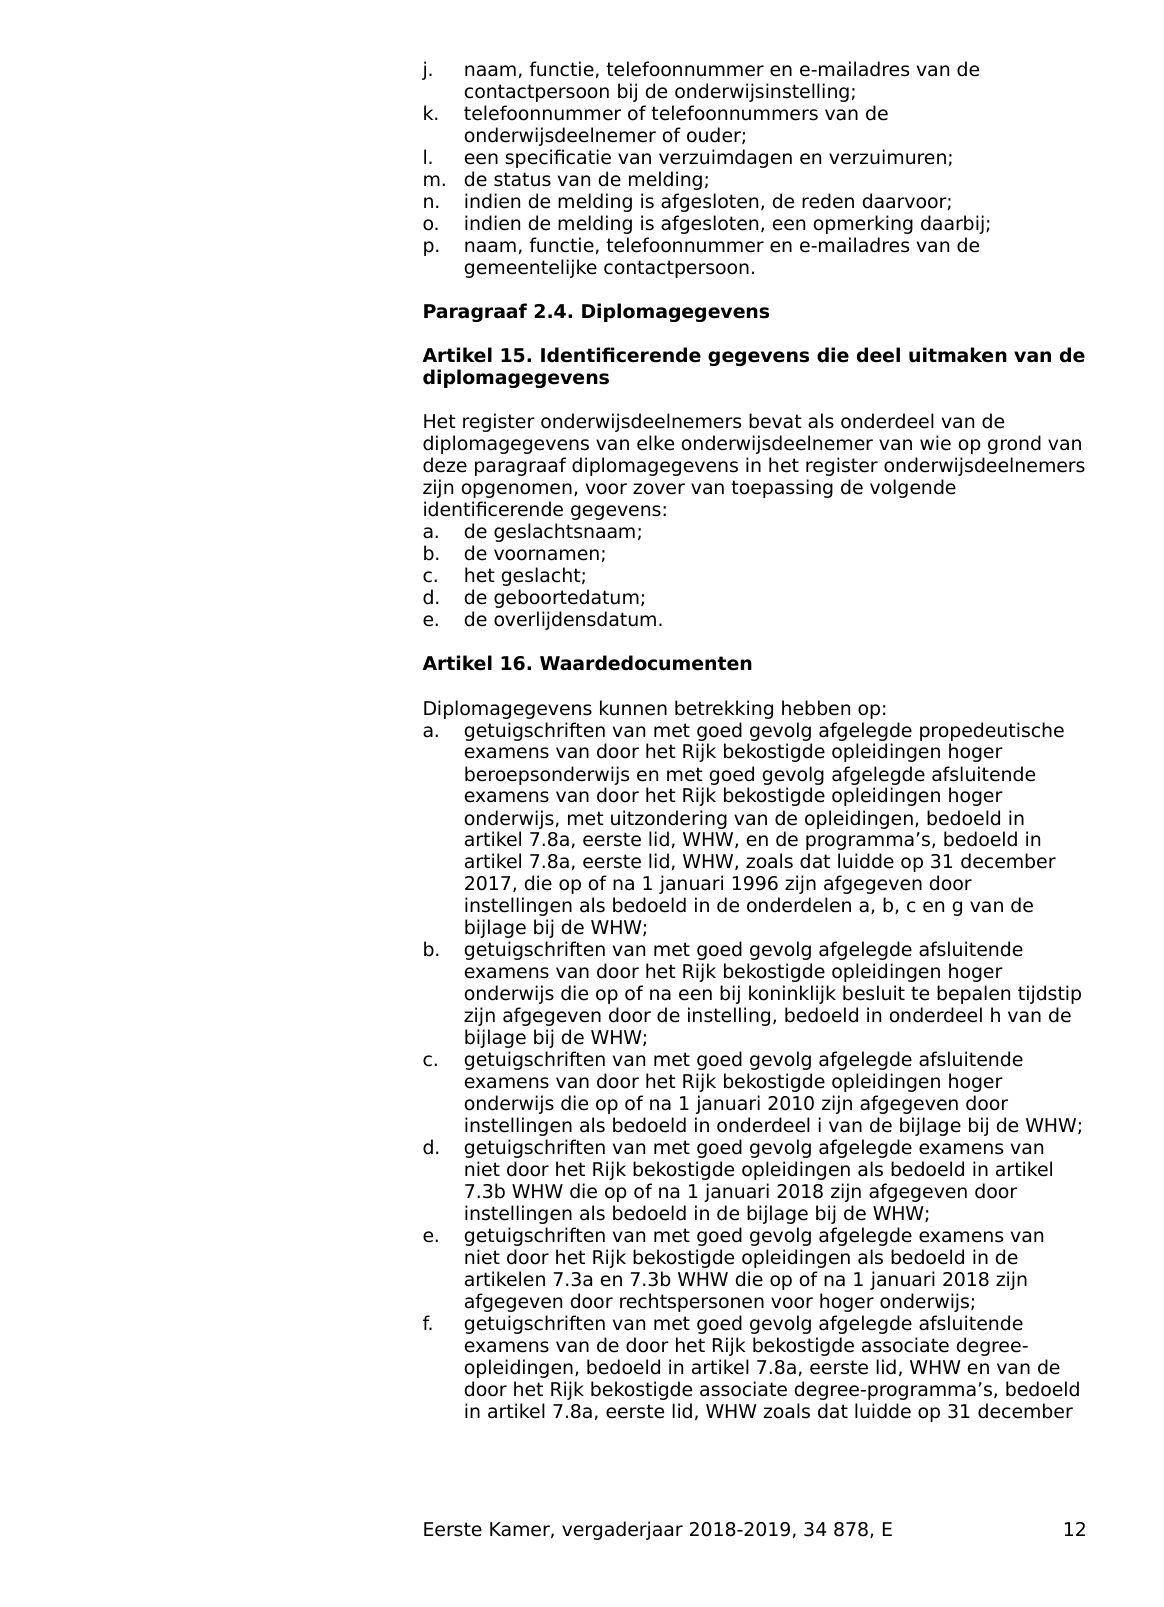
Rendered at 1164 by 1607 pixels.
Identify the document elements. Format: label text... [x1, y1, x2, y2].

text o. indien de melding is afgesloten, een opmerking daarbij; [422, 213, 1087, 235]
text m. de status van de melding; [422, 169, 1087, 191]
subtitle Artikel 16. Waardedocumenten [422, 653, 1087, 675]
text j. naam, functie, telefoonnummer en e-mailadres van de contactpersoon bij de onderwijsinstelling; [422, 59, 1087, 103]
text Het register onderwijsdeelnemers bevat als onderdeel van de diplomagegevens van elke onderwijsdeelnemer van wie op grond van deze paragraaf diplomagegevens in het register onderwijsdeelnemers zijn opgenomen, voor zover van toepassing de volgende identificerende gegevens: [422, 411, 1087, 521]
text c. getuigschriften van met goed gevolg afgelegde afsluitende examens van door het Rijk bekostigde opleidingen hoger onderwijs die op of na 1 januari 2010 zijn afgegeven door instellingen als bedoeld in onderdeel i van de bijlage bij de WHW; [422, 1049, 1087, 1137]
text p. naam, functie, telefoonnummer en e-mailadres van de gemeentelijke contactpersoon. [422, 235, 1087, 279]
text l. een specificatie van verzuimdagen en verzuimuren; [422, 147, 1087, 169]
text Diplomagegevens kunnen betrekking hebben op: [422, 697, 1087, 719]
text a. getuigschriften van met goed gevolg afgelegde propedeutische examens van door het Rijk bekostigde opleidingen hoger beroepsonderwijs en met goed gevolg afgelegde afsluitende examens van door het Rijk bekostigde opleidingen hoger onderwijs, met uitzondering van de opleidingen, bedoeld in artikel 7.8a, eerste lid, WHW, en de programma’s, bedoeld in artikel 7.8a, eerste lid, WHW, zoals dat luidde op 31 december 2017, die op of na 1 januari 1996 zijn afgegeven door instellingen als bedoeld in de onderdelen a, b, c en g van de bijlage bij de WHW; [422, 719, 1087, 939]
text b. getuigschriften van met goed gevolg afgelegde afsluitende examens van door het Rijk bekostigde opleidingen hoger onderwijs die op of na een bij koninklijk besluit te bepalen tijdstip zijn afgegeven door de instelling, bedoeld in onderdeel h van de bijlage bij de WHW; [422, 939, 1087, 1049]
text a. de geslachtsnaam; [422, 521, 1087, 543]
text e. de overlijdensdatum. [422, 609, 1087, 631]
subtitle Paragraaf 2.4. Diplomagegevens [422, 301, 1087, 323]
text d. de geboortedatum; [422, 587, 1087, 609]
text k. telefoonnummer of telefoonnummers van de onderwijsdeelnemer of ouder; [422, 103, 1087, 147]
text b. de voornamen; [422, 543, 1087, 565]
subtitle Artikel 15. Identificerende gegevens die deel uitmaken van de diplomagegevens [422, 345, 1087, 389]
text d. getuigschriften van met goed gevolg afgelegde examens van niet door het Rijk bekostigde opleidingen als bedoeld in artikel 7.3b WHW die op of na 1 januari 2018 zijn afgegeven door instellingen als bedoeld in de bijlage bij de WHW; [422, 1137, 1087, 1225]
text c. het geslacht; [422, 565, 1087, 587]
text n. indien de melding is afgesloten, de reden daarvoor; [422, 191, 1087, 213]
text f. getuigschriften van met goed gevolg afgelegde afsluitende examens van de door het Rijk bekostigde associate degree-opleidingen, bedoeld in artikel 7.8a, eerste lid, WHW en van de door het Rijk bekostigde associate degree-programma’s, bedoeld in artikel 7.8a, eerste lid, WHW zoals dat luidde op 31 december [422, 1313, 1087, 1423]
text e. getuigschriften van met goed gevolg afgelegde examens van niet door het Rijk bekostigde opleidingen als bedoeld in de artikelen 7.3a en 7.3b WHW die op of na 1 januari 2018 zijn afgegeven door rechtspersonen voor hoger onderwijs; [422, 1225, 1087, 1313]
